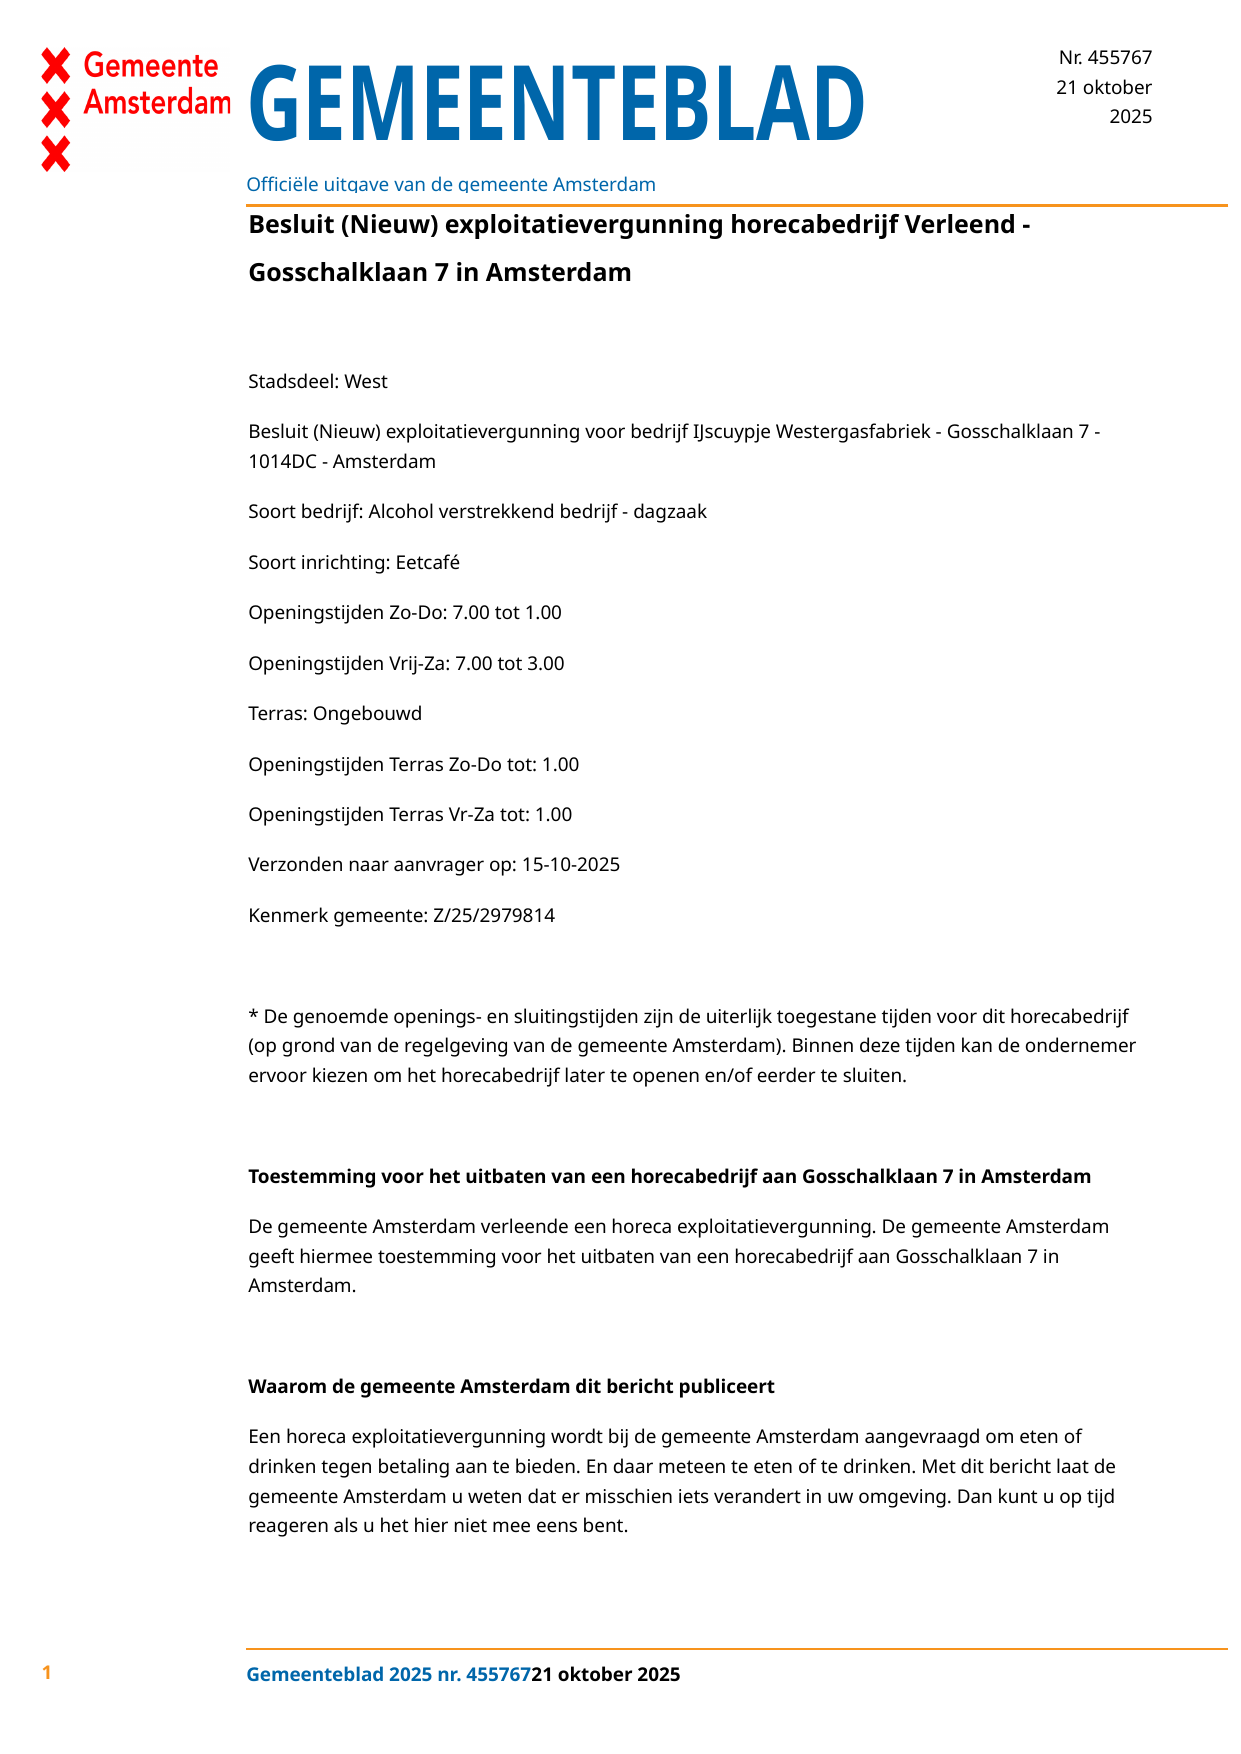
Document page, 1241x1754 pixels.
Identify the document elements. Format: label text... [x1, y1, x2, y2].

text Besluit (Nieuw) exploitatievergunning voor bedrijf IJscuypje Westergasfabriek - Gosschalklaan 7 - 1014DC - Amsterdam [248, 419, 1152, 474]
text * De genoemde openings- en sluitingstijden zijn de uiterlijk toegestane tijden voor dit horecabedrijf (op grond van de regelgeving van de gemeente Amsterdam). Binnen deze tijden kan de ondernemer ervoor kiezen om het horecabedrijf later te openen en/of eerder te sluiten. [248, 1003, 1152, 1088]
text Openingstijden Zo-Do: 7.00 tot 1.00 [248, 599, 1152, 625]
text Soort bedrijf: Alcohol verstrekkend bedrijf - dagzaak [248, 499, 1152, 524]
picture [41, 47, 231, 172]
text Openingstijden Vrij-Za: 7.00 tot 3.00 [248, 650, 1152, 676]
text Stadsdeel: West [248, 368, 1152, 394]
text De gemeente Amsterdam verleende een horeca exploitatievergunning. De gemeente Amsterdam geeft hiermee toestemming voor het uitbaten van een horecabedrijf aan Gosschalklaan 7 in Amsterdam. [248, 1213, 1152, 1298]
text Terras: Ongebouwd [248, 700, 1152, 726]
text Kenmerk gemeente: Z/25/2979814 [248, 902, 1152, 928]
text Toestemming voor het uitbaten van een horecabedrijf aan Gosschalklaan 7 in Amsterdam [248, 1163, 1152, 1189]
text Verzonden naar aanvrager op: 15-10-2025 [248, 852, 1152, 877]
text Een horeca exploitatievergunning wordt bij de gemeente Amsterdam aangevraagd om eten of drinken tegen betaling aan te bieden. En daar meteen te eten of te drinken. Met dit bericht laat de gemeente Amsterdam u weten dat er misschien iets verandert in uw omgeving. Dan kunt u op tijd reageren als u het hier niet mee eens bent. [248, 1424, 1152, 1538]
text Waarom de gemeente Amsterdam dit bericht publiceert [248, 1373, 1152, 1399]
text Besluit (Nieuw) exploitatievergunning horecabedrijf Verleend - Gosschalklaan 7 in Amsterdam [248, 207, 1152, 288]
text Openingstijden Terras Vr-Za tot: 1.00 [248, 801, 1152, 827]
text Soort inrichting: Eetcafé [248, 549, 1152, 575]
text Openingstijden Terras Zo-Do tot: 1.00 [248, 751, 1152, 777]
